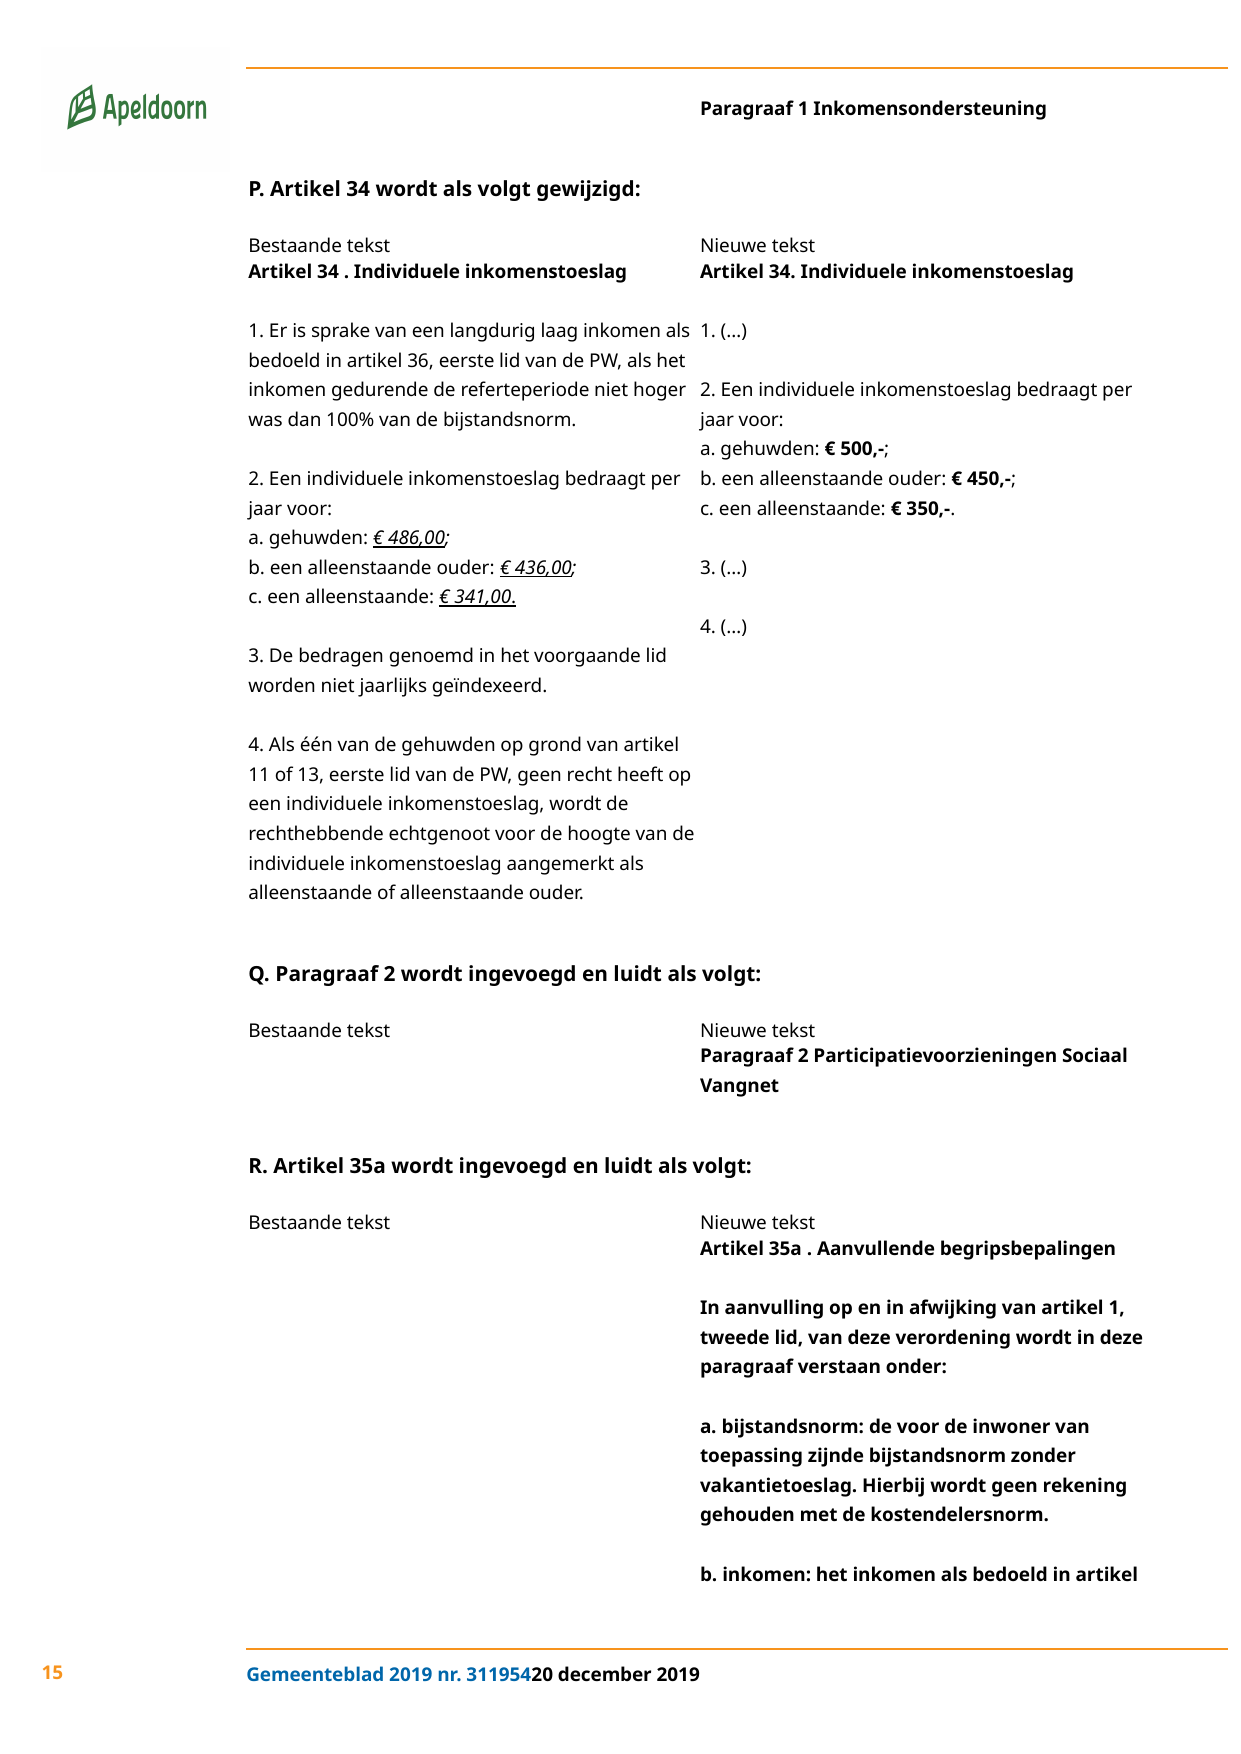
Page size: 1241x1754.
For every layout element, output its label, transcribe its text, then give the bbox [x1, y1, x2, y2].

picture [41, 47, 231, 172]
table_cell Paragraaf 1 Inkomensondersteuning [700, 95, 1152, 121]
table_header Nieuwe tekst [700, 1210, 1152, 1235]
table_cell Paragraaf 2 Participatievoorzieningen Sociaal Vangnet [700, 1043, 1152, 1098]
table_cell [248, 95, 700, 121]
table_cell [248, 1043, 700, 1098]
table_header Bestaande tekst [248, 232, 700, 258]
table_cell Artikel 34 . Individuele inkomenstoeslag 1. Er is sprake van een langdurig laag inkomen als bedoeld in artikel 36, eerste lid van de PW, als het inkomen gedurende de referteperiode niet hoger was dan 100% van de bijstandsnorm. 2. Een individuele inkomenstoeslag bedraagt per jaar voor: a. gehuwden: € 486,00; b. een alleenstaande ouder: € 436,00; c. een alleenstaande: € 341,00. 3. De bedragen genoemd in het voorgaande lid worden niet jaarlijks geïndexeerd. 4. Als één van de gehuwden op grond van artikel 11 of 13, eerste lid van de PW, geen recht heeft op een individuele inkomenstoeslag, wordt de rechthebbende echtgenoot voor de hoogte van de individuele inkomenstoeslag aangemerkt als alleenstaande of alleenstaande ouder. [248, 258, 700, 905]
table_cell [248, 1235, 700, 1586]
text Q. Paragraaf 2 wordt ingevoegd en luidt als volgt: [248, 959, 1152, 987]
table_header Bestaande tekst [248, 1017, 700, 1042]
table_cell Artikel 35a . Aanvullende begripsbepalingen In aanvulling op en in afwijking van artikel 1, tweede lid, van deze verordening wordt in deze paragraaf verstaan onder: a. bijstandsnorm: de voor de inwoner van toepassing zijnde bijstandsnorm zonder vakantietoeslag. Hierbij wordt geen rekening gehouden met de kostendelersnorm. b. inkomen: het inkomen als bedoeld in artikel [700, 1235, 1152, 1586]
table_cell Artikel 34. Individuele inkomenstoeslag 1. (…) 2. Een individuele inkomenstoeslag bedraagt per jaar voor: a. gehuwden: € 500,-; b. een alleenstaande ouder: € 450,-; c. een alleenstaande: € 350,-. 3. (…) 4. (…) [700, 258, 1152, 905]
table_header Nieuwe tekst [700, 1017, 1152, 1042]
table_header Bestaande tekst [248, 1210, 700, 1235]
text R. Artikel 35a wordt ingevoegd en luidt als volgt: [248, 1151, 1152, 1180]
table_header Nieuwe tekst [700, 232, 1152, 258]
text P. Artikel 34 wordt als volgt gewijzigd: [248, 174, 1152, 203]
